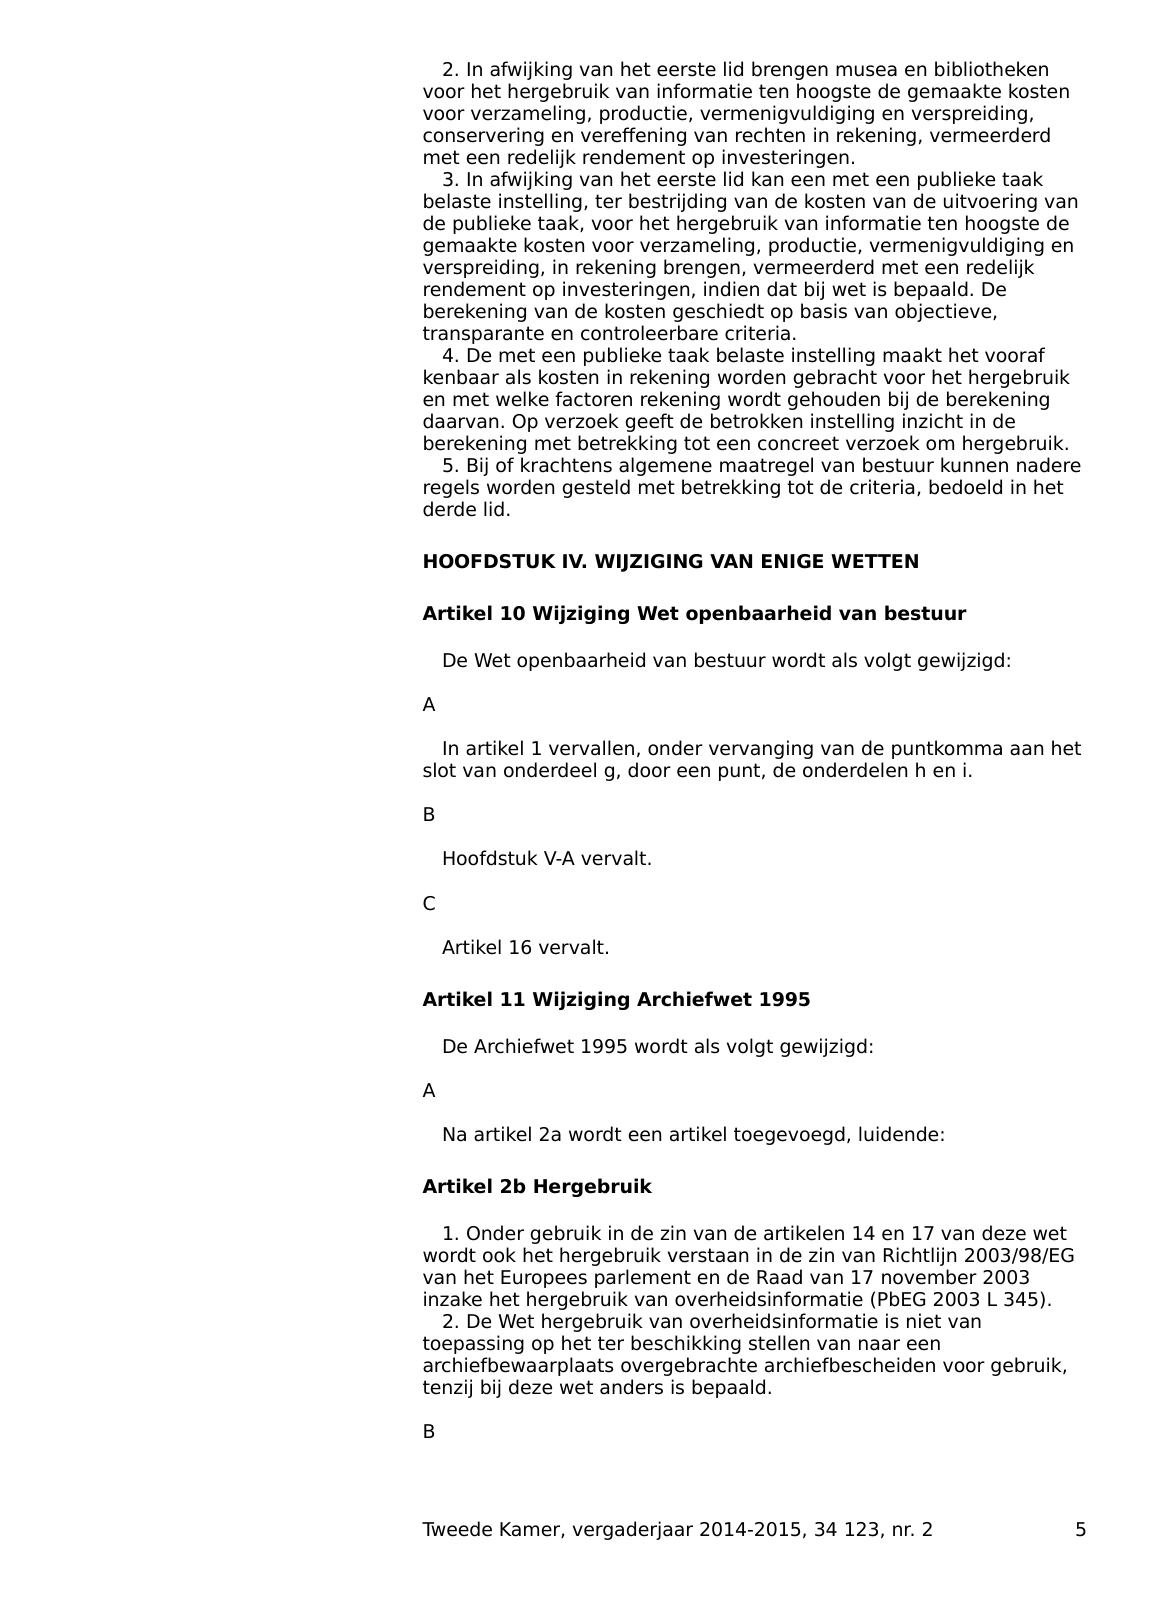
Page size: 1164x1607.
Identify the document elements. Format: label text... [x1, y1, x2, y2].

text 2. In afwijking van het eerste lid brengen musea en bibliotheken voor het hergebruik van informatie ten hoogste de gemaakte kosten voor verzameling, productie, vermenigvuldiging en verspreiding, conservering en vereffening van rechten in rekening, vermeerderd met een redelijk rendement op investeringen. [422, 59, 1087, 169]
subtitle HOOFDSTUK IV. WIJZIGING VAN ENIGE WETTEN [422, 551, 1087, 573]
text C [422, 892, 1087, 914]
text 1. Onder gebruik in de zin van de artikelen 14 en 17 van deze wet wordt ook het hergebruik verstaan in de zin van Richtlijn 2003/98/EG van het Europees parlement en de Raad van 17 november 2003 inzake het hergebruik van overheidsinformatie (PbEG 2003 L 345). [422, 1223, 1087, 1311]
text 4. De met een publieke taak belaste instelling maakt het vooraf kenbaar als kosten in rekening worden gebracht voor het hergebruik en met welke factoren rekening wordt gehouden bij de berekening daarvan. Op verzoek geeft de betrokken instelling inzicht in de berekening met betrekking tot een concreet verzoek om hergebruik. [422, 345, 1087, 455]
text 5. Bij of krachtens algemene maatregel van bestuur kunnen nadere regels worden gesteld met betrekking tot de criteria, bedoeld in het derde lid. [422, 455, 1087, 521]
text B [422, 1421, 1087, 1443]
text A [422, 694, 1087, 716]
text De Archiefwet 1995 wordt als volgt gewijzigd: [422, 1036, 1087, 1057]
text Hoofdstuk V-A vervalt. [422, 848, 1087, 870]
text B [422, 804, 1087, 826]
text De Wet openbaarheid van bestuur wordt als volgt gewijzigd: [422, 649, 1087, 672]
subtitle Artikel 10 Wijziging Wet openbaarheid van bestuur [422, 603, 1087, 624]
subtitle Artikel 11 Wijziging Archiefwet 1995 [422, 988, 1087, 1011]
text Artikel 16 vervalt. [422, 937, 1087, 958]
text 2. De Wet hergebruik van overheidsinformatie is niet van toepassing op het ter beschikking stellen van naar een archiefbewaarplaats overgebrachte archiefbescheiden voor gebruik, tenzij bij deze wet anders is bepaald. [422, 1311, 1087, 1399]
subtitle Artikel 2b Hergebruik [422, 1176, 1087, 1198]
text Na artikel 2a wordt een artikel toegevoegd, luidende: [422, 1124, 1087, 1146]
text A [422, 1080, 1087, 1102]
text 3. In afwijking van het eerste lid kan een met een publieke taak belaste instelling, ter bestrijding van de kosten van de uitvoering van de publieke taak, voor het hergebruik van informatie ten hoogste de gemaakte kosten voor verzameling, productie, vermenigvuldiging en verspreiding, in rekening brengen, vermeerderd met een redelijk rendement op investeringen, indien dat bij wet is bepaald. De berekening van de kosten geschiedt op basis van objectieve, transparante en controleerbare criteria. [422, 169, 1087, 345]
text In artikel 1 vervallen, onder vervanging van de puntkomma aan het slot van onderdeel g, door een punt, de onderdelen h en i. [422, 738, 1087, 782]
